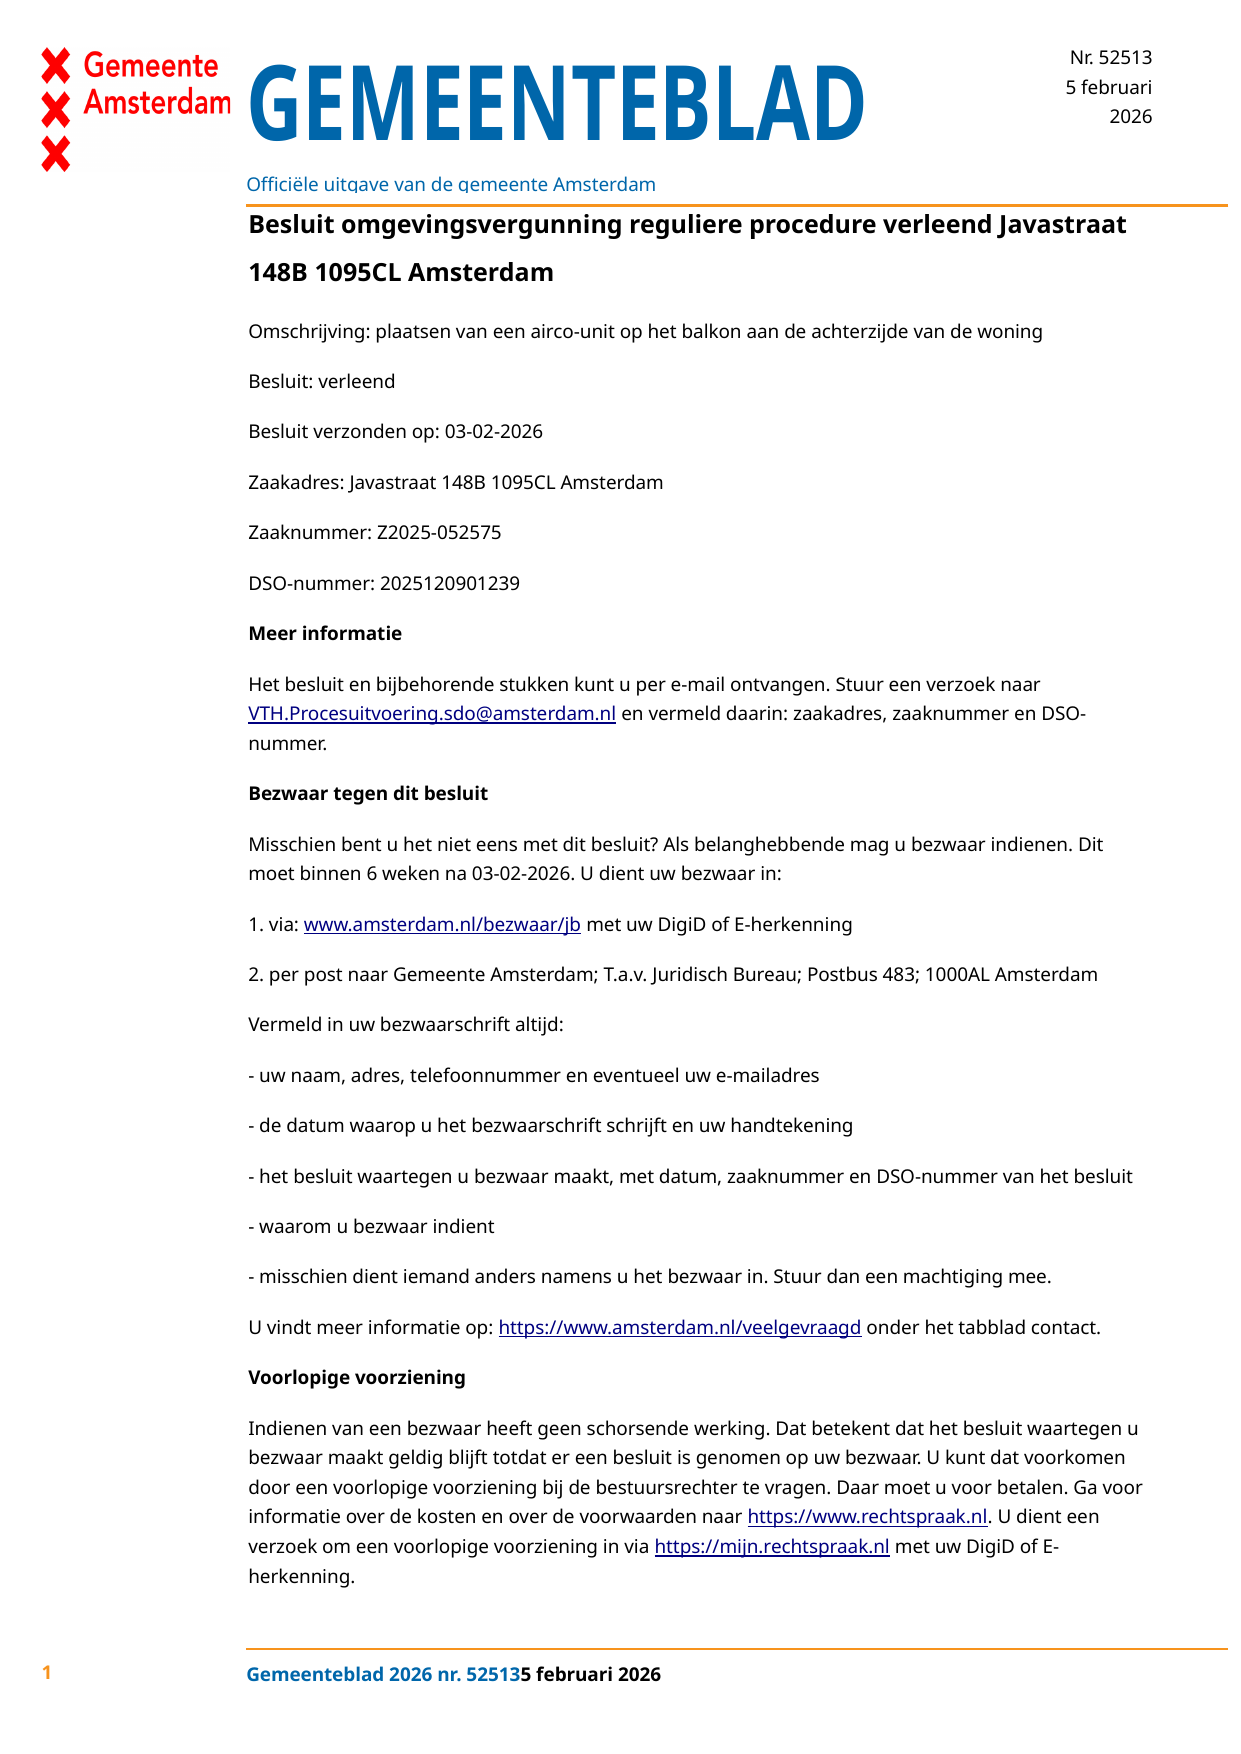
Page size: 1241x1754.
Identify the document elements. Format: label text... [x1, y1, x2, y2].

text - uw naam, adres, telefoonnummer en eventueel uw e-mailadres [248, 1062, 1152, 1088]
text Besluit: verleend [248, 368, 1152, 394]
text 2. per post naar Gemeente Amsterdam; T.a.v. Juridisch Bureau; Postbus 483; 1000AL Amsterdam [248, 961, 1152, 987]
text Zaaknummer: Z2025-052575 [248, 519, 1152, 545]
text Besluit verzonden op: 03-02-2026 [248, 419, 1152, 444]
text Het besluit en bijbehorende stukken kunt u per e-mail ontvangen. Stuur een verzoek naar VTH.Procesuitvoering.sdo@amsterdam.nl en vermeld daarin: zaakadres, zaaknummer en DSO-nummer. [248, 671, 1152, 756]
text Meer informatie [248, 620, 1152, 646]
text U vindt meer informatie op: https://www.amsterdam.nl/veelgevraagd onder het tabblad contact. [248, 1314, 1152, 1340]
text Omschrijving: plaatsen van een airco-unit op het balkon aan de achterzijde van de woning [248, 318, 1152, 344]
text Vermeld in uw bezwaarschrift altijd: [248, 1012, 1152, 1037]
text Zaakadres: Javastraat 148B 1095CL Amsterdam [248, 469, 1152, 495]
text Voorlopige voorziening [248, 1364, 1152, 1390]
text Besluit omgevingsvergunning reguliere procedure verleend Javastraat 148B 1095CL Amsterdam [248, 207, 1152, 288]
text DSO-nummer: 2025120901239 [248, 570, 1152, 596]
text Misschien bent u het niet eens met dit besluit? Als belanghebbende mag u bezwaar indienen. Dit moet binnen 6 weken na 03-02-2026. U dient uw bezwaar in: [248, 831, 1152, 886]
text - de datum waarop u het bezwaarschrift schrijft en uw handtekening [248, 1112, 1152, 1138]
text - misschien dient iemand anders namens u het bezwaar in. Stuur dan een machtiging mee. [248, 1264, 1152, 1289]
picture [41, 47, 231, 172]
text Indienen van een bezwaar heeft geen schorsende werking. Dat betekent dat het besluit waartegen u bezwaar maakt geldig blijft totdat er een besluit is genomen op uw bezwaar. U kunt dat voorkomen door een voorlopige voorziening bij de bestuursrechter te vragen. Daar moet u voor betalen. Ga voor informatie over de kosten en over de voorwaarden naar https://www.rechtspraak.nl. U dient een verzoek om een voorlopige voorziening in via https://mijn.rechtspraak.nl met uw DigiD of E-herkenning. [248, 1415, 1152, 1589]
text - het besluit waartegen u bezwaar maakt, met datum, zaaknummer en DSO-nummer van het besluit [248, 1163, 1152, 1189]
text 1. via: www.amsterdam.nl/bezwaar/jb met uw DigiD of E-herkenning [248, 911, 1152, 937]
text - waarom u bezwaar indient [248, 1213, 1152, 1239]
text Bezwaar tegen dit besluit [248, 780, 1152, 806]
